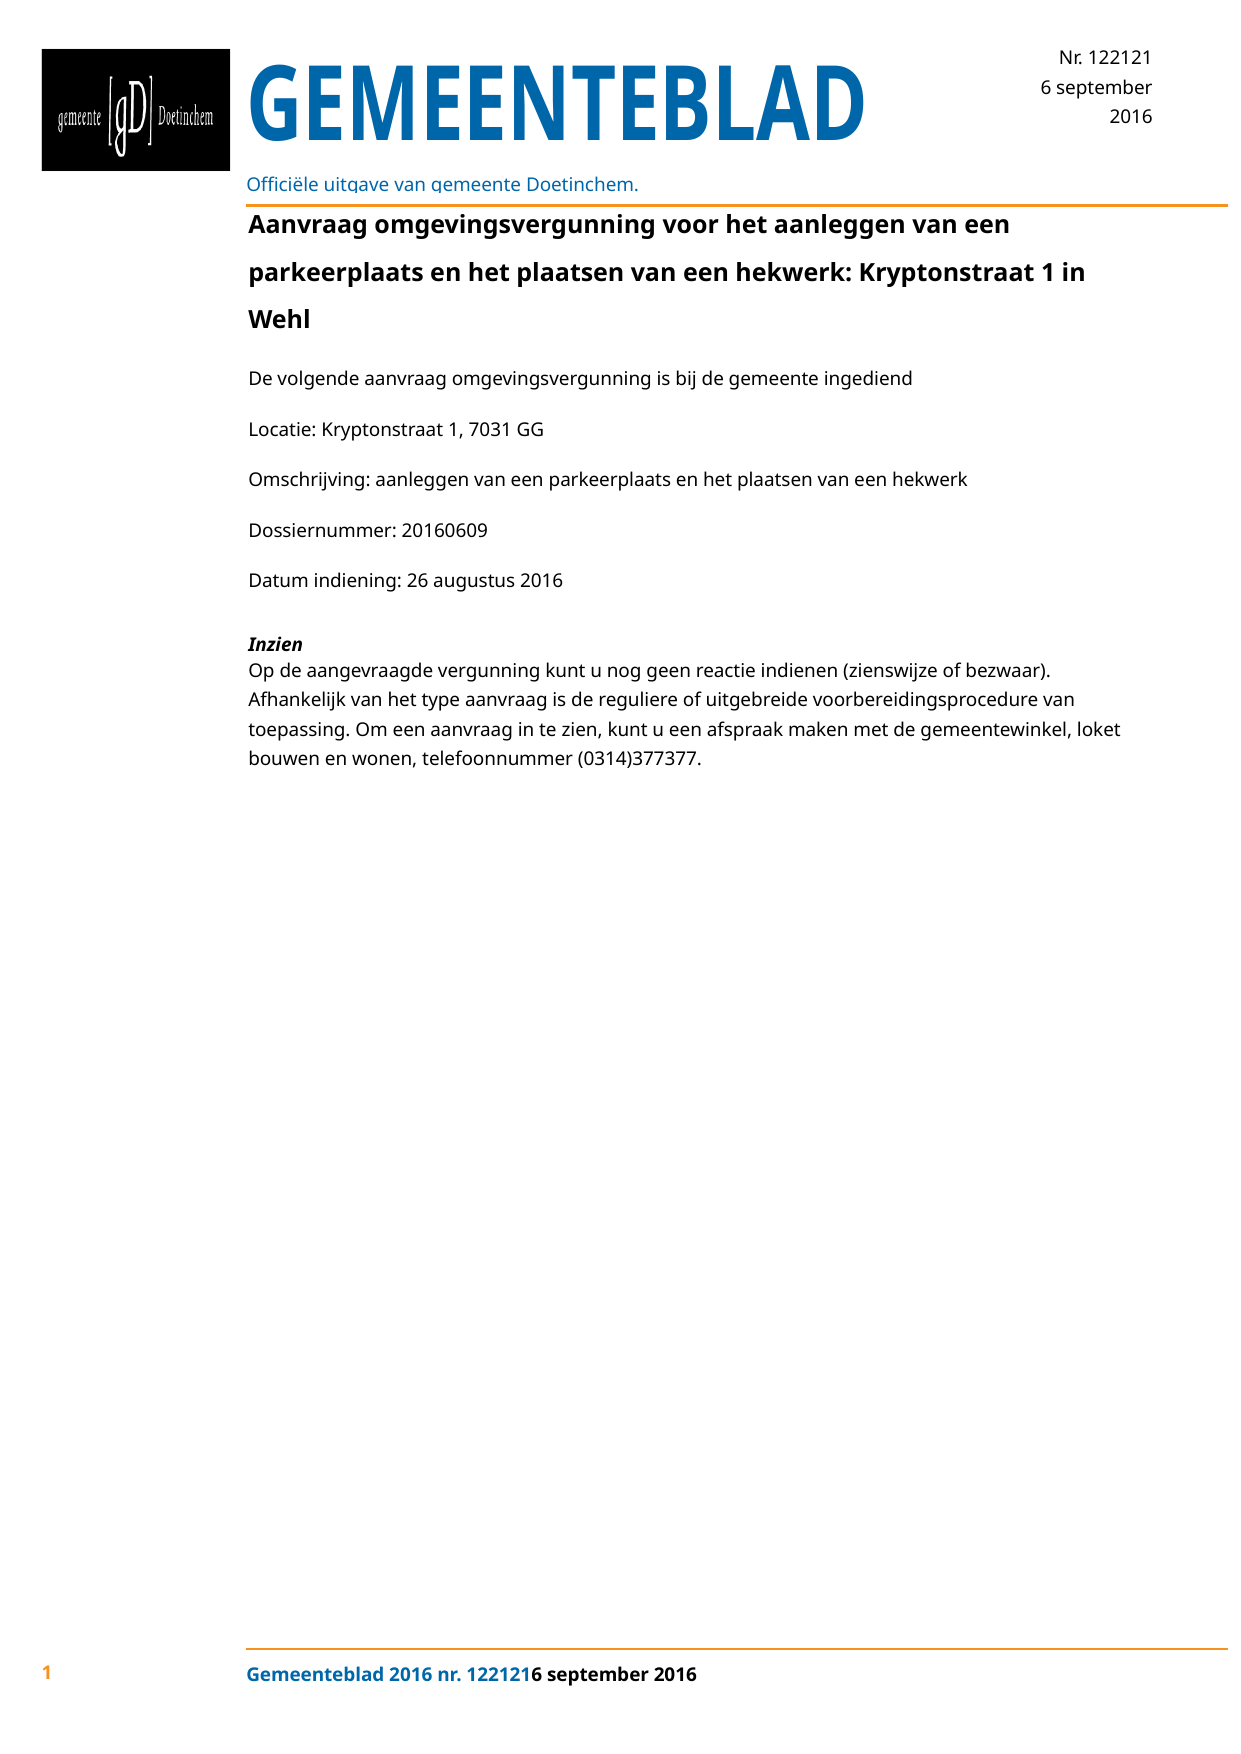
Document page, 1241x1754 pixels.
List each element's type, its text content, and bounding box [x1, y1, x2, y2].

text De volgende aanvraag omgevingsvergunning is bij de gemeente ingediend [248, 366, 1152, 391]
text Locatie: Kryptonstraat 1, 7031 GG [248, 416, 1152, 442]
text Datum indiening: 26 augustus 2016 [248, 567, 1152, 593]
text Aanvraag omgevingsvergunning voor het aanleggen van een parkeerplaats en het plaatsen van een hekwerk: Kryptonstraat 1 in Wehl [248, 207, 1152, 336]
text Omschrijving: aanleggen van een parkeerplaats en het plaatsen van een hekwerk [248, 466, 1152, 492]
text Dossiernummer: 20160609 [248, 517, 1152, 542]
text Op de aangevraagde vergunning kunt u nog geen reactie indienen (zienswijze of bezwaar). Afhankelijk van het type aanvraag is de reguliere of uitgebreide voorbereidingsprocedure van toepassing. Om een aanvraag in te zien, kunt u een afspraak maken met de gemeentewinkel, loket bouwen en wonen, telefoonnummer (0314)377377. [248, 657, 1152, 771]
picture [41, 47, 231, 172]
text Inzien [248, 631, 1152, 657]
